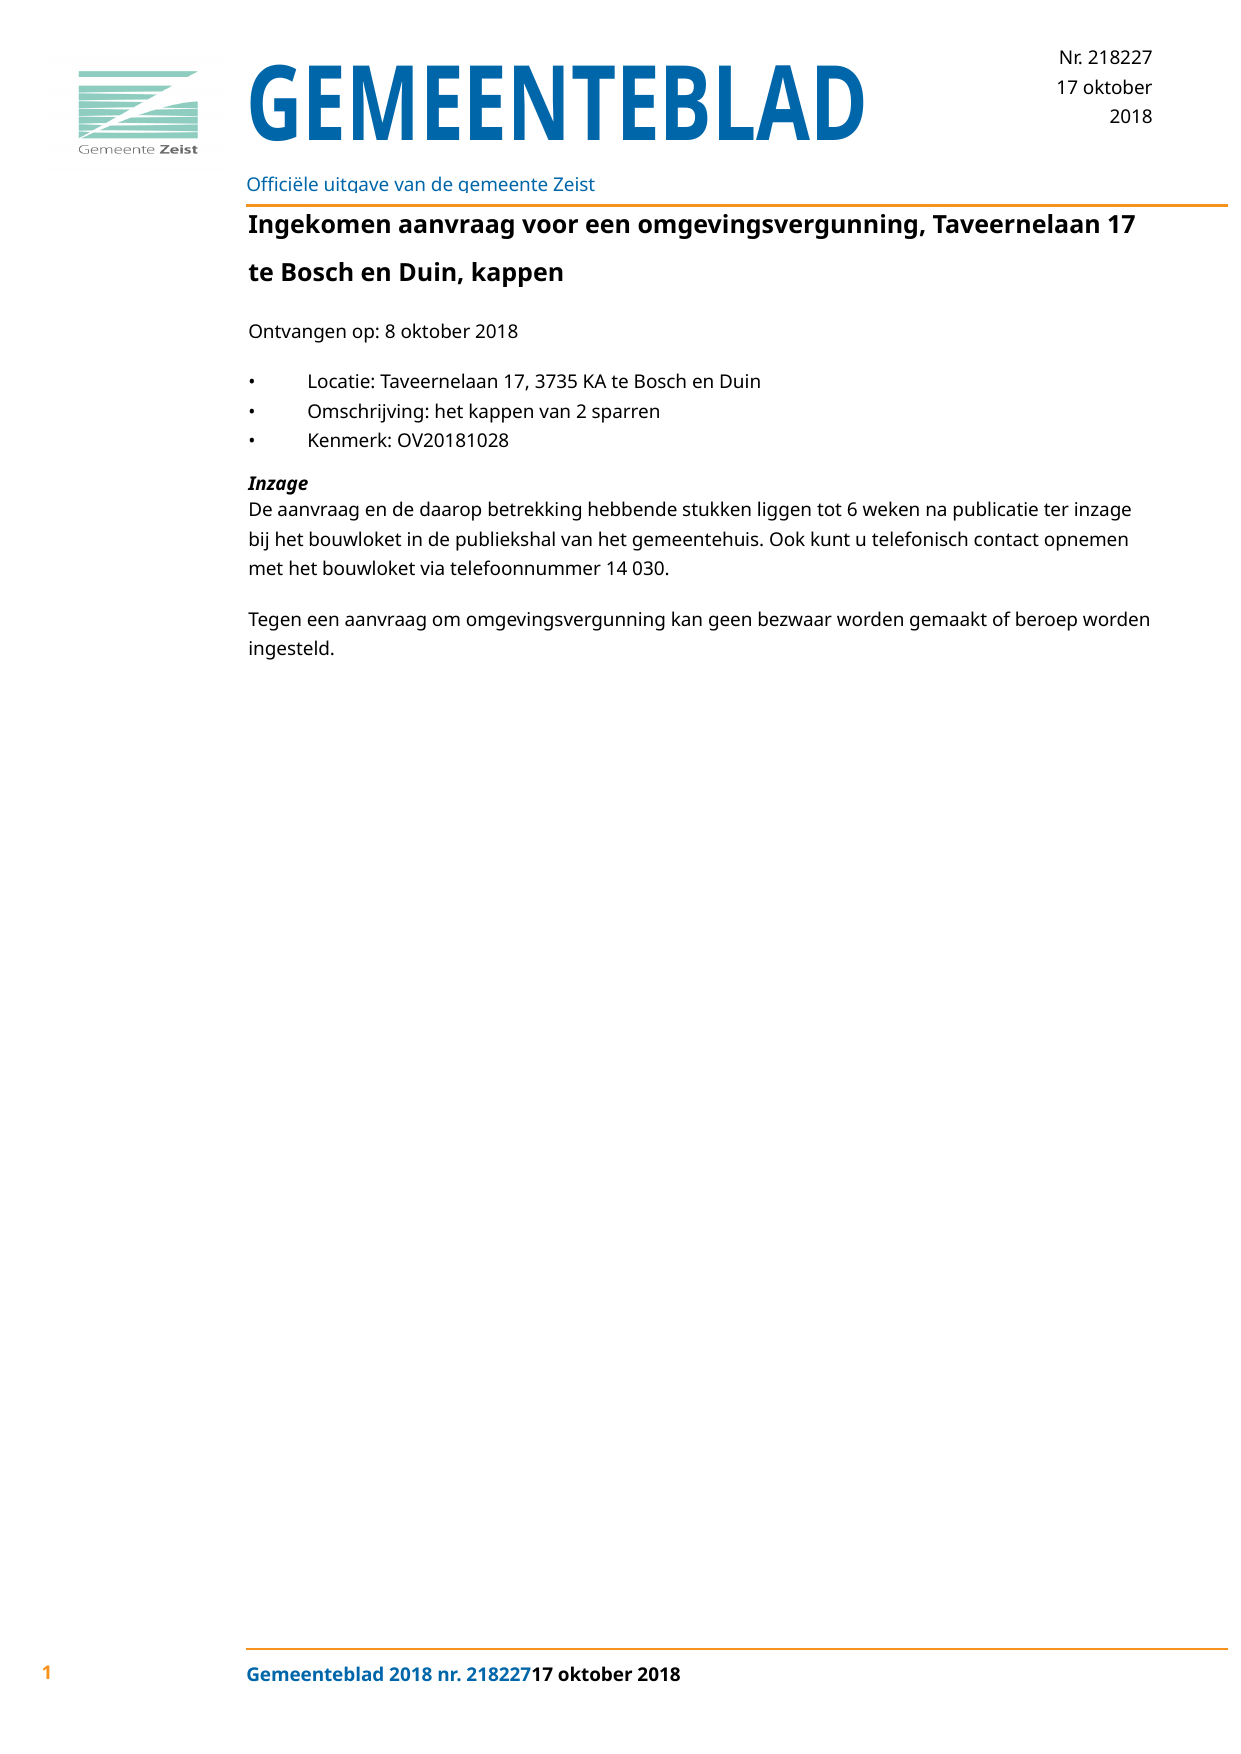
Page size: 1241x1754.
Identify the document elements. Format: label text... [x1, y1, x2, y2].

text Ontvangen op: 8 oktober 2018 [248, 318, 1152, 344]
text Inzage [248, 471, 1152, 496]
picture [41, 47, 231, 172]
list Kenmerk: OV20181028 [248, 427, 1152, 453]
list Omschrijving: het kappen van 2 sparren [248, 398, 1152, 424]
text De aanvraag en de daarop betrekking hebbende stukken liggen tot 6 weken na publicatie ter inzage bij het bouwloket in de publiekshal van het gemeentehuis. Ook kunt u telefonisch contact opnemen met het bouwloket via telefoonnummer 14 030. [248, 496, 1152, 581]
list Locatie: Taveernelaan 17, 3735 KA te Bosch en Duin [248, 368, 1152, 394]
text Tegen een aanvraag om omgevingsvergunning kan geen bezwaar worden gemaakt of beroep worden ingesteld. [248, 606, 1152, 661]
text Ingekomen aanvraag voor een omgevingsvergunning, Taveernelaan 17 te Bosch en Duin, kappen [248, 207, 1152, 288]
